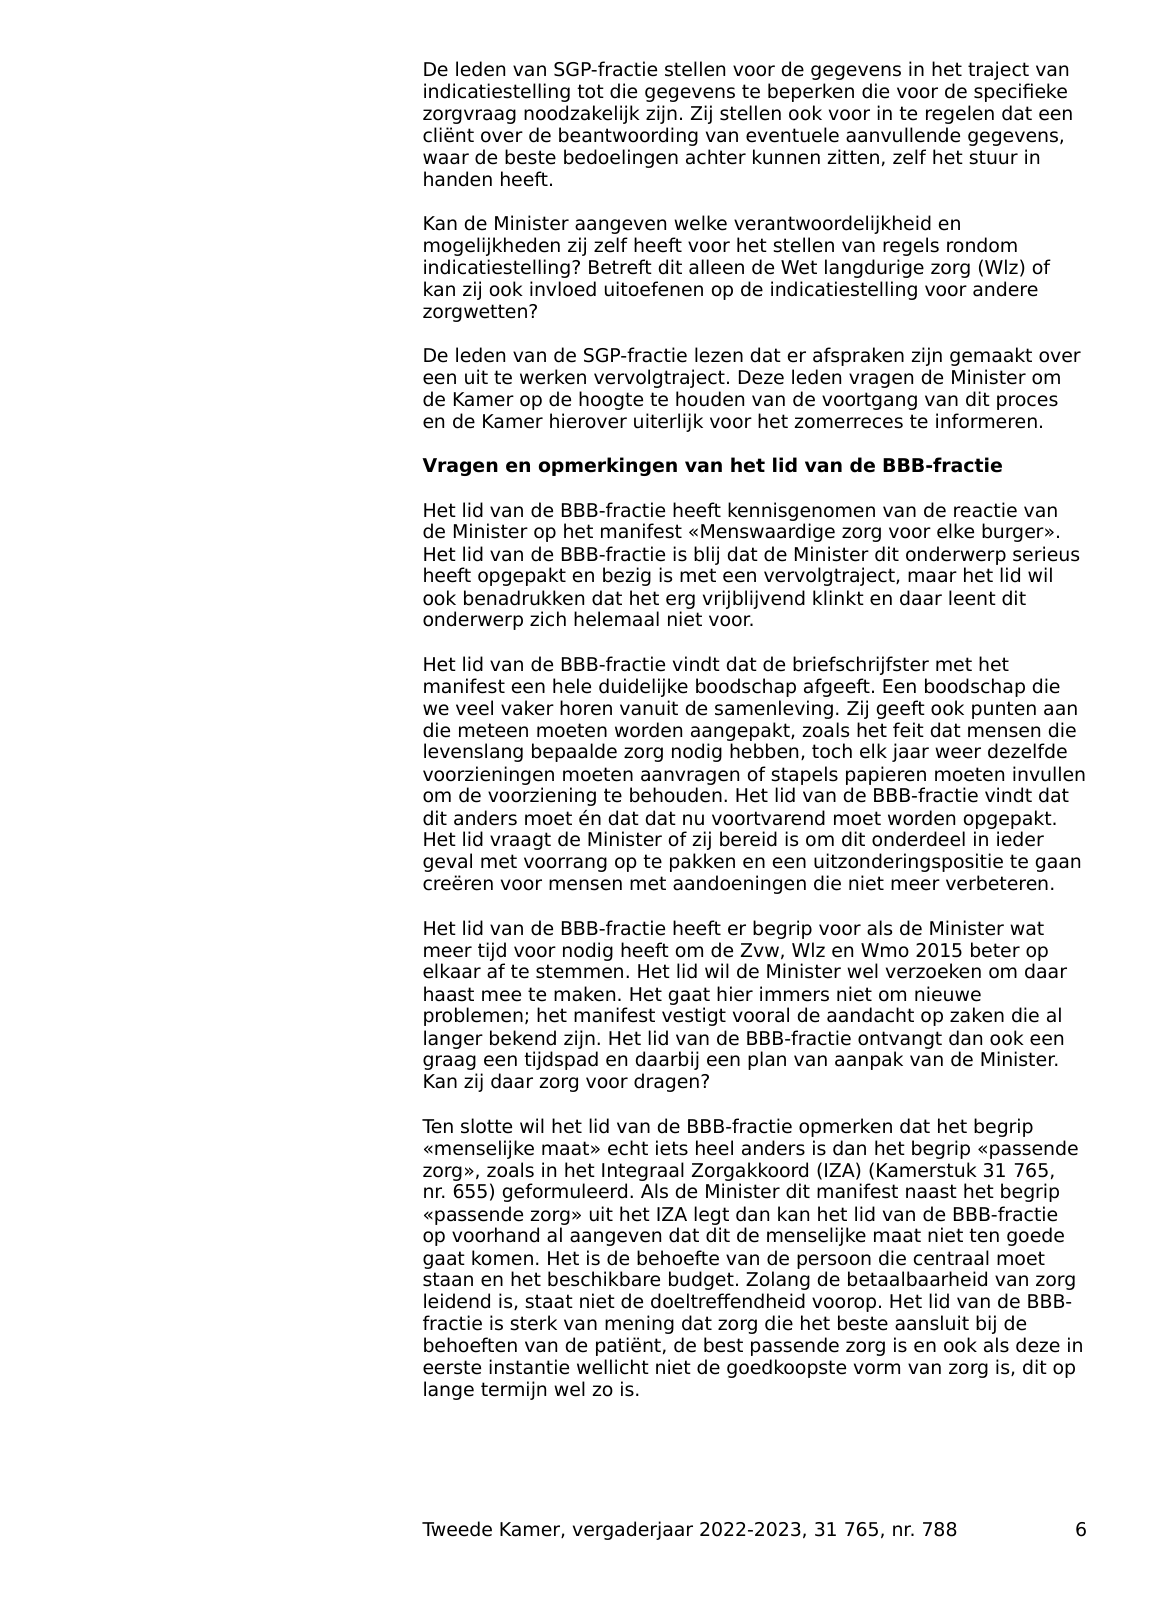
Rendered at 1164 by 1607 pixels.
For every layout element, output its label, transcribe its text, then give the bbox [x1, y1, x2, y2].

text Kan de Minister aangeven welke verantwoordelijkheid en mogelijkheden zij zelf heeft voor het stellen van regels rondom indicatiestelling? Betreft dit alleen de Wet langdurige zorg (Wlz) of kan zij ook invloed uitoefenen op de indicatiestelling voor andere zorgwetten? [422, 213, 1087, 323]
subtitle Vragen en opmerkingen van het lid van de BBB-fractie [422, 455, 1087, 477]
text Het lid van de BBB-fractie vindt dat de briefschrijfster met het manifest een hele duidelijke boodschap afgeeft. Een boodschap die we veel vaker horen vanuit de samenleving. Zij geeft ook punten aan die meteen moeten worden aangepakt, zoals het feit dat mensen die levenslang bepaalde zorg nodig hebben, toch elk jaar weer dezelfde voorzieningen moeten aanvragen of stapels papieren moeten invullen om de voorziening te behouden. Het lid van de BBB-fractie vindt dat dit anders moet én dat dat nu voortvarend moet worden opgepakt. Het lid vraagt de Minister of zij bereid is om dit onderdeel in ieder geval met voorrang op te pakken en een uitzonderingspositie te gaan creëren voor mensen met aandoeningen die niet meer verbeteren. [422, 653, 1087, 895]
text Het lid van de BBB-fractie heeft kennisgenomen van de reactie van de Minister op het manifest «Menswaardige zorg voor elke burger». Het lid van de BBB-fractie is blij dat de Minister dit onderwerp serieus heeft opgepakt en bezig is met een vervolgtraject, maar het lid wil ook benadrukken dat het erg vrijblijvend klinkt en daar leent dit onderwerp zich helemaal niet voor. [422, 499, 1087, 631]
text Ten slotte wil het lid van de BBB-fractie opmerken dat het begrip «menselijke maat» echt iets heel anders is dan het begrip «passende zorg», zoals in het Integraal Zorgakkoord (IZA) (Kamerstuk 31 765, nr. 655) geformuleerd. Als de Minister dit manifest naast het begrip «passende zorg» uit het IZA legt dan kan het lid van de BBB-fractie op voorhand al aangeven dat dit de menselijke maat niet ten goede gaat komen. Het is de behoefte van de persoon die centraal moet staan en het beschikbare budget. Zolang de betaalbaarheid van zorg leidend is, staat niet de doeltreffendheid voorop. Het lid van de BBB-fractie is sterk van mening dat zorg die het beste aansluit bij de behoeften van de patiënt, de best passende zorg is en ook als deze in eerste instantie wellicht niet de goedkoopste vorm van zorg is, dit op lange termijn wel zo is. [422, 1116, 1087, 1401]
text De leden van SGP-fractie stellen voor de gegevens in het traject van indicatiestelling tot die gegevens te beperken die voor de specifieke zorgvraag noodzakelijk zijn. Zij stellen ook voor in te regelen dat een cliënt over de beantwoording van eventuele aanvullende gegevens, waar de beste bedoelingen achter kunnen zitten, zelf het stuur in handen heeft. [422, 59, 1087, 191]
text De leden van de SGP-fractie lezen dat er afspraken zijn gemaakt over een uit te werken vervolgtraject. Deze leden vragen de Minister om de Kamer op de hoogte te houden van de voortgang van dit proces en de Kamer hierover uiterlijk voor het zomerreces te informeren. [422, 345, 1087, 433]
text Het lid van de BBB-fractie heeft er begrip voor als de Minister wat meer tijd voor nodig heeft om de Zvw, Wlz en Wmo 2015 beter op elkaar af te stemmen. Het lid wil de Minister wel verzoeken om daar haast mee te maken. Het gaat hier immers niet om nieuwe problemen; het manifest vestigt vooral de aandacht op zaken die al langer bekend zijn. Het lid van de BBB-fractie ontvangt dan ook een graag een tijdspad en daarbij een plan van aanpak van de Minister. Kan zij daar zorg voor dragen? [422, 917, 1087, 1093]
